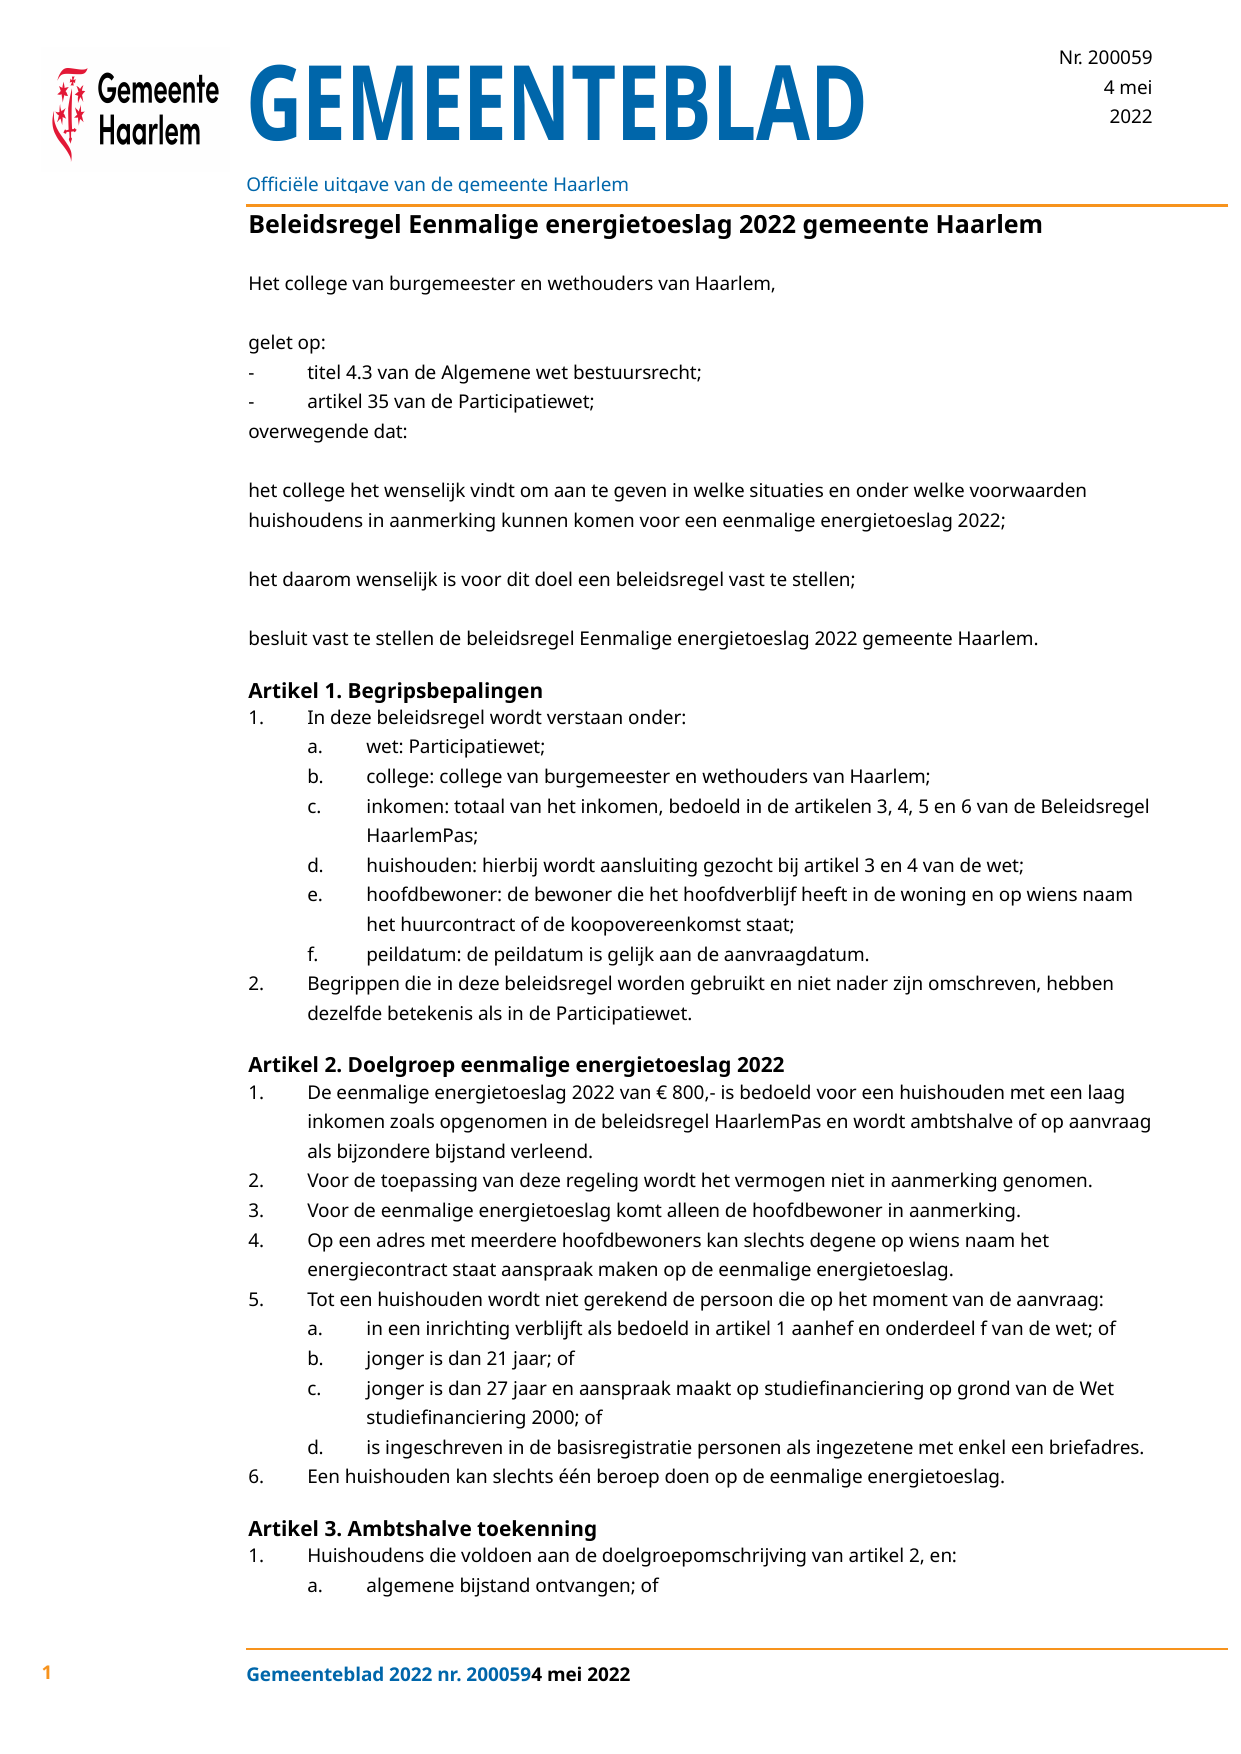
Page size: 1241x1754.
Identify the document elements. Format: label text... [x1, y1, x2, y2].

list peildatum: de peildatum is gelijk aan de aanvraagdatum. [307, 941, 1152, 967]
text overwegende dat: [248, 418, 1152, 444]
text het college het wenselijk vindt om aan te geven in welke situaties en onder welke voorwaarden huishoudens in aanmerking kunnen komen voor een eenmalige energietoeslag 2022; [248, 477, 1152, 533]
list jonger is dan 27 jaar en aanspraak maakt op studiefinanciering op grond van de Wet studiefinanciering 2000; of [307, 1375, 1152, 1430]
list Voor de eenmalige energietoeslag komt alleen de hoofdbewoner in aanmerking. [248, 1197, 1152, 1223]
list Voor de toepassing van deze regeling wordt het vermogen niet in aanmerking genomen. [248, 1168, 1152, 1193]
list De eenmalige energietoeslag 2022 van € 800,- is bedoeld voor een huishouden met een laag inkomen zoals opgenomen in de beleidsregel HaarlemPas en wordt ambtshalve of op aanvraag als bijzondere bijstand verleend. [248, 1079, 1152, 1164]
text Beleidsregel Eenmalige energietoeslag 2022 gemeente Haarlem [248, 207, 1152, 241]
text Artikel 1. Begripsbepalingen [248, 676, 1152, 704]
list huishouden: hierbij wordt aansluiting gezocht bij artikel 3 en 4 van de wet; [307, 852, 1152, 878]
list Tot een huishouden wordt niet gerekend de persoon die op het moment van de aanvraag: [248, 1286, 1152, 1312]
list Huishoudens die voldoen aan de doelgroepomschrijving van artikel 2, en: [248, 1542, 1152, 1568]
list jonger is dan 21 jaar; of [307, 1345, 1152, 1371]
list In deze beleidsregel wordt verstaan onder: [248, 704, 1152, 730]
list Op een adres met meerdere hoofdbewoners kan slechts degene op wiens naam het energiecontract staat aanspraak maken op de eenmalige energietoeslag. [248, 1227, 1152, 1282]
list hoofdbewoner: de bewoner die het hoofdverblijf heeft in de woning en op wiens naam het huurcontract of de koopovereenkomst staat; [307, 882, 1152, 937]
text Het college van burgemeester en wethouders van Haarlem, [248, 270, 1152, 296]
text het daarom wenselijk is voor dit doel een beleidsregel vast te stellen; [248, 566, 1152, 592]
list wet: Participatiewet; [307, 734, 1152, 759]
text Artikel 3. Ambtshalve toekenning [248, 1514, 1152, 1542]
list Begrippen die in deze beleidsregel worden gebruikt en niet nader zijn omschreven, hebben dezelfde betekenis als in de Participatiewet. [248, 970, 1152, 1026]
list inkomen: totaal van het inkomen, bedoeld in de artikelen 3, 4, 5 en 6 van de Beleidsregel HaarlemPas; [307, 793, 1152, 848]
list titel 4.3 van de Algemene wet bestuursrecht; [248, 359, 1152, 385]
list Een huishouden kan slechts één beroep doen op de eenmalige energietoeslag. [248, 1463, 1152, 1489]
text gelet op: [248, 329, 1152, 355]
text Artikel 2. Doelgroep eenmalige energietoeslag 2022 [248, 1050, 1152, 1079]
picture [41, 47, 231, 172]
list college: college van burgemeester en wethouders van Haarlem; [307, 763, 1152, 789]
list in een inrichting verblijft als bedoeld in artikel 1 aanhef en onderdeel f van de wet; of [307, 1316, 1152, 1341]
list is ingeschreven in de basisregistratie personen als ingezetene met enkel een briefadres. [307, 1434, 1152, 1459]
list artikel 35 van de Participatiewet; [248, 389, 1152, 414]
list algemene bijstand ontvangen; of [307, 1572, 1152, 1598]
text besluit vast te stellen de beleidsregel Eenmalige energietoeslag 2022 gemeente Haarlem. [248, 625, 1152, 651]
